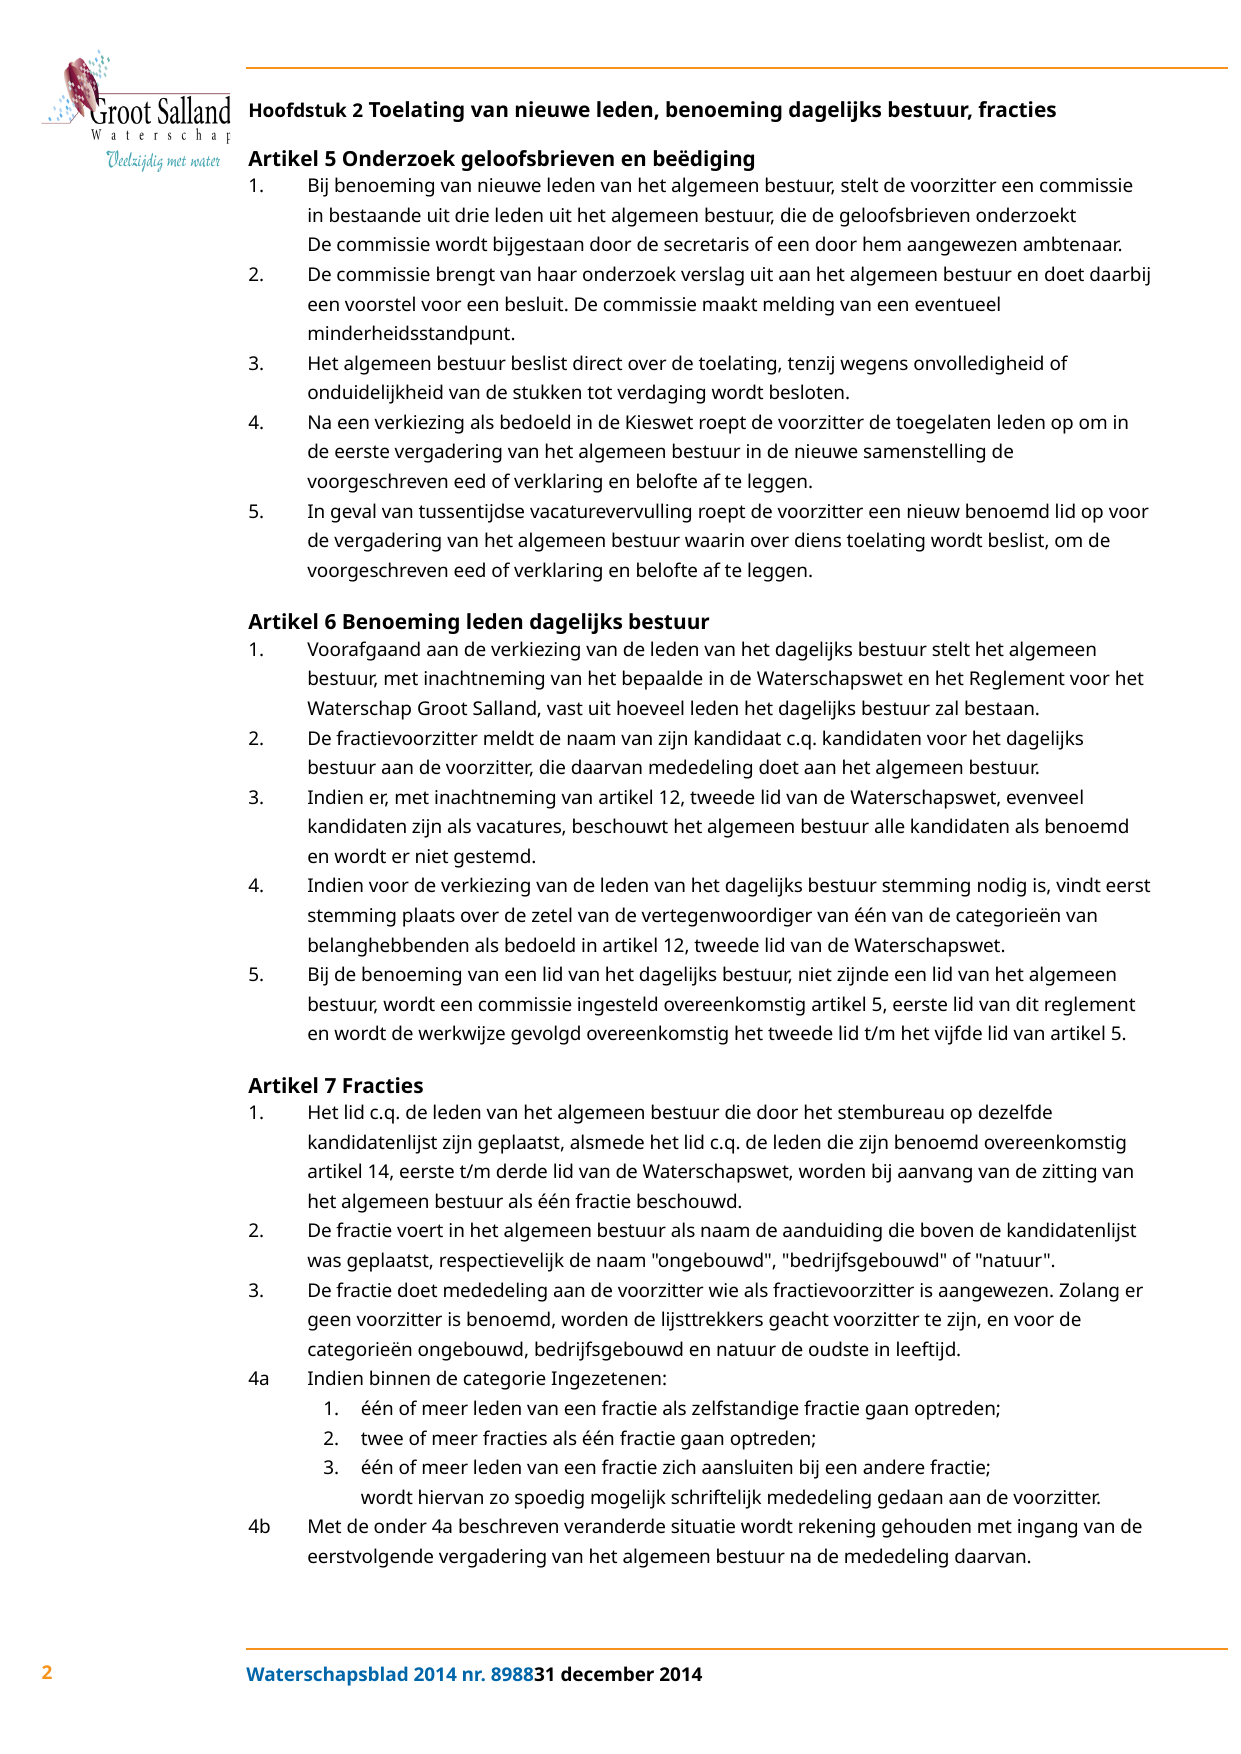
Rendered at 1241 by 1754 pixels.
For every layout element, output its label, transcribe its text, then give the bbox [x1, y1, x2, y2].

text Artikel 5 Onderzoek geloofsbrieven en beëdiging [248, 144, 1152, 172]
list De fractievoorzitter meldt de naam van zijn kandidaat c.q. kandidaten voor het dagelijks bestuur aan de voorzitter, die daarvan mededeling doet aan het algemeen bestuur. [248, 725, 1152, 780]
list één of meer leden van een fractie als zelfstandige fractie gaan optreden; [323, 1395, 1152, 1421]
list Indien voor de verkiezing van de leden van het dagelijks bestuur stemming nodig is, vindt eerst stemming plaats over de zetel van de vertegenwoordiger van één van de categorieën van belanghebbenden als bedoeld in artikel 12, tweede lid van de Waterschapswet. [248, 873, 1152, 957]
list Met de onder 4a beschreven veranderde situatie wordt rekening gehouden met ingang van de eerstvolgende vergadering van het algemeen bestuur na de mededeling daarvan. [248, 1513, 1152, 1569]
list Na een verkiezing als bedoeld in de Kieswet roept de voorzitter de toegelaten leden op om in de eerste vergadering van het algemeen bestuur in de nieuwe samenstelling de voorgeschreven eed of verklaring en belofte af te leggen. [248, 409, 1152, 494]
picture [41, 47, 231, 172]
list wordt hiervan zo spoedig mogelijk schriftelijk mededeling gedaan aan de voorzitter. [323, 1484, 1152, 1510]
list Bij benoeming van nieuwe leden van het algemeen bestuur, stelt de voorzitter een commissie in bestaande uit drie leden uit het algemeen bestuur, die de geloofsbrieven onderzoekt [248, 172, 1152, 228]
list Indien er, met inachtneming van artikel 12, tweede lid van de Waterschapswet, evenveel kandidaten zijn als vacatures, beschouwt het algemeen bestuur alle kandidaten als benoemd en wordt er niet gestemd. [248, 784, 1152, 869]
list De fractie voert in het algemeen bestuur als naam de aanduiding die boven de kandidatenlijst was geplaatst, respectievelijk de naam "ongebouwd", "bedrijfsgebouwd" of "natuur". [248, 1218, 1152, 1273]
text Hoofdstuk 2 Toelating van nieuwe leden, benoeming dagelijks bestuur, fracties [248, 95, 1152, 123]
list één of meer leden van een fractie zich aansluiten bij een andere fractie; [323, 1454, 1152, 1480]
text Artikel 7 Fracties [248, 1071, 1152, 1099]
list twee of meer fracties als één fractie gaan optreden; [323, 1425, 1152, 1451]
list De fractie doet mededeling aan de voorzitter wie als fractievoorzitter is aangewezen. Zolang er geen voorzitter is benoemd, worden de lijsttrekkers geacht voorzitter te zijn, en voor de categorieën ongebouwd, bedrijfsgebouwd en natuur de oudste in leeftijd. [248, 1277, 1152, 1362]
list Bij de benoeming van een lid van het dagelijks bestuur, niet zijnde een lid van het algemeen bestuur, wordt een commissie ingesteld overeenkomstig artikel 5, eerste lid van dit reglement en wordt de werkwijze gevolgd overeenkomstig het tweede lid t/m het vijfde lid van artikel 5. [248, 961, 1152, 1046]
list Het lid c.q. de leden van het algemeen bestuur die door het stembureau op dezelfde kandidatenlijst zijn geplaatst, alsmede het lid c.q. de leden die zijn benoemd overeenkomstig artikel 14, eerste t/m derde lid van de Waterschapswet, worden bij aanvang van de zitting van het algemeen bestuur als één fractie beschouwd. [248, 1099, 1152, 1214]
list De commissie brengt van haar onderzoek verslag uit aan het algemeen bestuur en doet daarbij een voorstel voor een besluit. De commissie maakt melding van een eventueel minderheidsstandpunt. [248, 261, 1152, 346]
text Artikel 6 Benoeming leden dagelijks bestuur [248, 607, 1152, 636]
list In geval van tussentijdse vacaturevervulling roept de voorzitter een nieuw benoemd lid op voor de vergadering van het algemeen bestuur waarin over diens toelating wordt beslist, om de voorgeschreven eed of verklaring en belofte af te leggen. [248, 498, 1152, 583]
list Het algemeen bestuur beslist direct over de toelating, tenzij wegens onvolledigheid of onduidelijkheid van de stukken tot verdaging wordt besloten. [248, 350, 1152, 405]
list Indien binnen de categorie Ingezetenen: [248, 1366, 1152, 1391]
list Voorafgaand aan de verkiezing van de leden van het dagelijks bestuur stelt het algemeen bestuur, met inachtneming van het bepaalde in de Waterschapswet en het Reglement voor het Waterschap Groot Salland, vast uit hoeveel leden het dagelijks bestuur zal bestaan. [248, 636, 1152, 721]
list De commissie wordt bijgestaan door de secretaris of een door hem aangewezen ambtenaar. [248, 232, 1152, 257]
